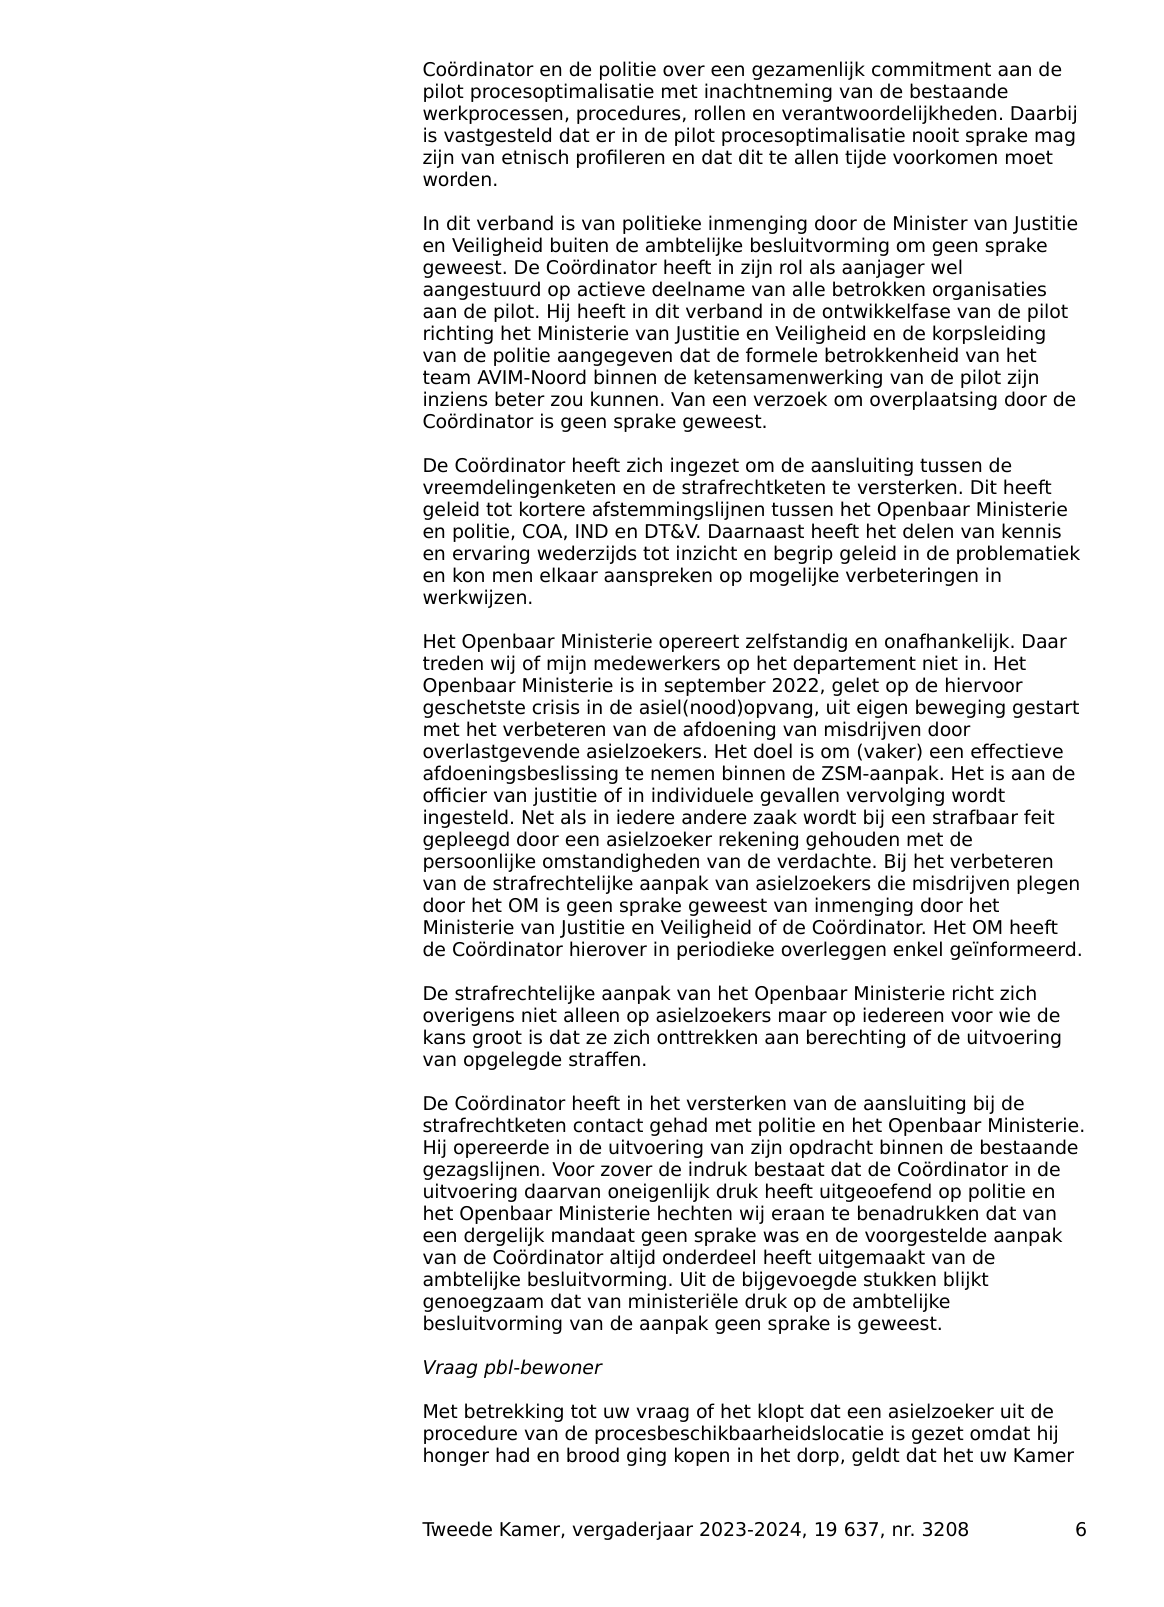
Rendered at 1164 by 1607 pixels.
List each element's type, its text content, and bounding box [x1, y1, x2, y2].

text Met betrekking tot uw vraag of het klopt dat een asielzoeker uit de procedure van de procesbeschikbaarheidslocatie is gezet omdat hij honger had en brood ging kopen in het dorp, geldt dat het uw Kamer [422, 1401, 1087, 1467]
text De Coördinator heeft zich ingezet om de aansluiting tussen de vreemdelingenketen en de strafrechtketen te versterken. Dit heeft geleid tot kortere afstemmingslijnen tussen het Openbaar Ministerie en politie, COA, IND en DT&V. Daarnaast heeft het delen van kennis en ervaring wederzijds tot inzicht en begrip geleid in de problematiek en kon men elkaar aanspreken op mogelijke verbeteringen in werkwijzen. [422, 455, 1087, 609]
text Coördinator en de politie over een gezamenlijk commitment aan de pilot procesoptimalisatie met inachtneming van de bestaande werkprocessen, procedures, rollen en verantwoordelijkheden. Daarbij is vastgesteld dat er in de pilot procesoptimalisatie nooit sprake mag zijn van etnisch profileren en dat dit te allen tijde voorkomen moet worden. [422, 59, 1087, 191]
text De strafrechtelijke aanpak van het Openbaar Ministerie richt zich overigens niet alleen op asielzoekers maar op iedereen voor wie de kans groot is dat ze zich onttrekken aan berechting of de uitvoering van opgelegde straffen. [422, 983, 1087, 1071]
text De Coördinator heeft in het versterken van de aansluiting bij de strafrechtketen contact gehad met politie en het Openbaar Ministerie. Hij opereerde in de uitvoering van zijn opdracht binnen de bestaande gezagslijnen. Voor zover de indruk bestaat dat de Coördinator in de uitvoering daarvan oneigenlijk druk heeft uitgeoefend op politie en het Openbaar Ministerie hechten wij eraan te benadrukken dat van een dergelijk mandaat geen sprake was en de voorgestelde aanpak van de Coördinator altijd onderdeel heeft uitgemaakt van de ambtelijke besluitvorming. Uit de bijgevoegde stukken blijkt genoegzaam dat van ministeriële druk op de ambtelijke besluitvorming van de aanpak geen sprake is geweest. [422, 1093, 1087, 1335]
subtitle Vraag pbl-bewoner [422, 1357, 1087, 1379]
text In dit verband is van politieke inmenging door de Minister van Justitie en Veiligheid buiten de ambtelijke besluitvorming om geen sprake geweest. De Coördinator heeft in zijn rol als aanjager wel aangestuurd op actieve deelname van alle betrokken organisaties aan de pilot. Hij heeft in dit verband in de ontwikkelfase van de pilot richting het Ministerie van Justitie en Veiligheid en de korpsleiding van de politie aangegeven dat de formele betrokkenheid van het team AVIM-Noord binnen de ketensamenwerking van de pilot zijn inziens beter zou kunnen. Van een verzoek om overplaatsing door de Coördinator is geen sprake geweest. [422, 213, 1087, 433]
text Het Openbaar Ministerie opereert zelfstandig en onafhankelijk. Daar treden wij of mijn medewerkers op het departement niet in. Het Openbaar Ministerie is in september 2022, gelet op de hiervoor geschetste crisis in de asiel(nood)opvang, uit eigen beweging gestart met het verbeteren van de afdoening van misdrijven door overlastgevende asielzoekers. Het doel is om (vaker) een effectieve afdoeningsbeslissing te nemen binnen de ZSM-aanpak. Het is aan de officier van justitie of in individuele gevallen vervolging wordt ingesteld. Net als in iedere andere zaak wordt bij een strafbaar feit gepleegd door een asielzoeker rekening gehouden met de persoonlijke omstandigheden van de verdachte. Bij het verbeteren van de strafrechtelijke aanpak van asielzoekers die misdrijven plegen door het OM is geen sprake geweest van inmenging door het Ministerie van Justitie en Veiligheid of de Coördinator. Het OM heeft de Coördinator hierover in periodieke overleggen enkel geïnformeerd. [422, 631, 1087, 961]
